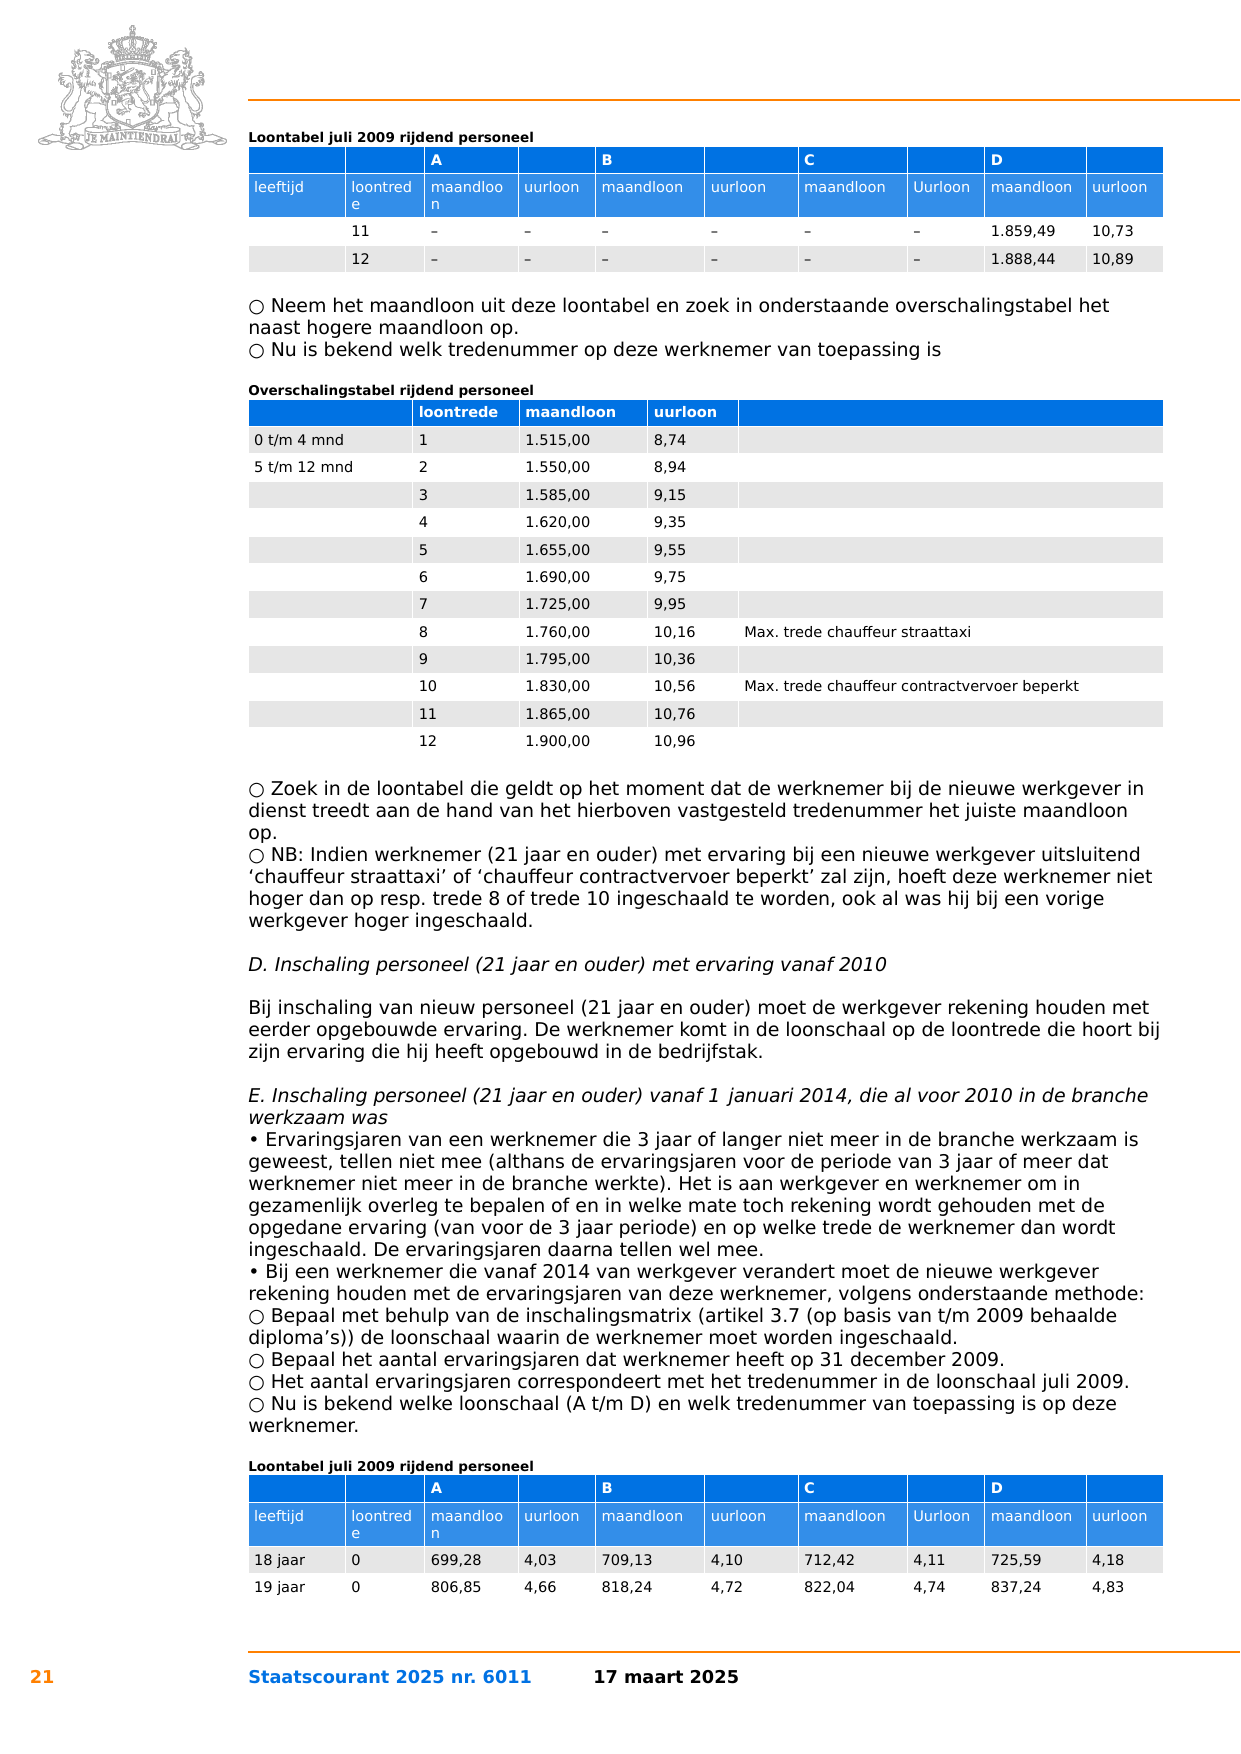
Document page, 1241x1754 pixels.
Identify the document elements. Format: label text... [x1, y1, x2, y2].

table_cell B [596, 1475, 704, 1502]
picture [38, 25, 227, 150]
table_cell 0 [346, 1575, 424, 1601]
table_cell maandloon [596, 1503, 704, 1546]
table_cell 1.725,00 [520, 591, 647, 618]
text • Ervaringsjaren van een werknemer die 3 jaar of langer niet meer in de branche werkzaam is geweest, tellen niet mee (althans de ervaringsjaren voor de periode van 3 jaar of meer dat werknemer niet meer in de branche werkte). Het is aan werkgever en werknemer om in gezamenlijk overleg te bepalen of en in welke mate toch rekening wordt gehouden met de opgedane ervaring (van voor de 3 jaar periode) en op welke trede de werknemer dan wordt ingeschaald. De ervaringsjaren daarna tellen wel mee. [248, 1129, 1163, 1261]
table_cell 699,28 [425, 1547, 518, 1573]
table_cell A [425, 1475, 518, 1502]
table_cell loontrede [346, 1503, 424, 1546]
table_cell 818,24 [596, 1575, 704, 1601]
table_cell maandloon [985, 174, 1086, 217]
table_cell 9 [413, 646, 519, 673]
table_cell – [908, 246, 984, 272]
table_cell Max. trede chauffeur straattaxi [739, 619, 1163, 645]
table_cell [249, 564, 412, 590]
table_cell 9,95 [648, 591, 738, 618]
text ○ Neem het maandloon uit deze loontabel en zoek in onderstaande overschalingstabel het naast hogere maandloon op. [248, 295, 1163, 339]
table_cell [739, 591, 1163, 618]
table_cell 725,59 [985, 1547, 1086, 1573]
table_cell 837,24 [985, 1575, 1086, 1601]
table_cell leeftijd [249, 1503, 345, 1546]
table_cell 0 [346, 1547, 424, 1573]
table_cell 4,10 [705, 1547, 798, 1573]
table_cell [908, 1475, 984, 1502]
table_cell – [705, 219, 798, 245]
table_cell D [985, 1475, 1086, 1502]
table_cell 1.795,00 [520, 646, 647, 673]
table_cell [249, 246, 345, 272]
table_cell [739, 646, 1163, 673]
table_cell 2 [413, 455, 519, 481]
text ○ Bepaal met behulp van de inschalingsmatrix (artikel 3.7 (op basis van t/m 2009 behaalde diploma’s)) de loonschaal waarin de werknemer moet worden ingeschaald. [248, 1305, 1163, 1349]
table_cell 1.859,49 [985, 219, 1086, 245]
table_cell [346, 147, 424, 173]
table_cell 5 t/m 12 mnd [249, 455, 412, 481]
table_cell 12 [413, 729, 519, 755]
table_cell [1087, 147, 1163, 173]
table_cell 1.760,00 [520, 619, 647, 645]
table_cell loontrede [346, 174, 424, 217]
table_cell 19 jaar [249, 1575, 345, 1601]
table_cell maandloon [425, 1503, 518, 1546]
table_cell 1.620,00 [520, 509, 647, 536]
table_cell – [596, 246, 704, 272]
table_cell [705, 1475, 798, 1502]
table_cell [249, 619, 412, 645]
table_cell 8,94 [648, 455, 738, 481]
table_cell 9,75 [648, 564, 738, 590]
table_cell 1.515,00 [520, 427, 647, 453]
table_cell C [799, 147, 907, 173]
table_cell 11 [346, 219, 424, 245]
table_cell [705, 147, 798, 173]
table_cell [908, 147, 984, 173]
table_header Overschalingstabel rijdend personeel [248, 383, 1163, 399]
table_cell leeftijd [249, 174, 345, 217]
subtitle E. Inschaling personeel (21 jaar en ouder) vanaf 1 januari 2014, die al voor 2010 in de branche werkzaam was [248, 1085, 1163, 1129]
table_cell [739, 400, 1163, 426]
table_cell uurloon [648, 400, 738, 426]
table_cell 7 [413, 591, 519, 618]
table_cell 1.830,00 [520, 674, 647, 700]
text ○ Zoek in de loontabel die geldt op het moment dat de werknemer bij de nieuwe werkgever in dienst treedt aan de hand van het hierboven vastgesteld tredenummer het juiste maandloon op. [248, 778, 1163, 844]
table_cell maandloon [985, 1503, 1086, 1546]
text ○ Bepaal het aantal ervaringsjaren dat werknemer heeft op 31 december 2009. [248, 1349, 1163, 1371]
table_cell – [799, 246, 907, 272]
table_cell – [519, 219, 595, 245]
table_cell maandloon [425, 174, 518, 217]
table_cell Max. trede chauffeur contractvervoer beperkt [739, 674, 1163, 700]
table_cell 4,03 [519, 1547, 595, 1573]
subtitle D. Inschaling personeel (21 jaar en ouder) met ervaring vanaf 2010 [248, 953, 1163, 975]
text ○ Nu is bekend welke loonschaal (A t/m D) en welk tredenummer van toepassing is op deze werknemer. [248, 1393, 1163, 1437]
table_cell 3 [413, 482, 519, 508]
table_cell – [596, 219, 704, 245]
table_cell [739, 509, 1163, 536]
table_cell 4,11 [908, 1547, 984, 1573]
table_cell [249, 482, 412, 508]
table_cell 10,73 [1087, 219, 1163, 245]
table_cell Uurloon [908, 1503, 984, 1546]
table_cell uurloon [705, 1503, 798, 1546]
table_cell [249, 591, 412, 618]
table_cell [739, 427, 1163, 453]
table_cell [249, 646, 412, 673]
table_cell C [799, 1475, 907, 1502]
table_cell [739, 537, 1163, 563]
text ○ Nu is bekend welk tredenummer op deze werknemer van toepassing is [248, 339, 1163, 361]
table_cell [739, 729, 1163, 755]
table_cell 806,85 [425, 1575, 518, 1601]
text ○ Het aantal ervaringsjaren correspondeert met het tredenummer in de loonschaal juli 2009. [248, 1371, 1163, 1393]
table_cell uurloon [705, 174, 798, 217]
text • Bij een werknemer die vanaf 2014 van werkgever verandert moet de nieuwe werkgever rekening houden met de ervaringsjaren van deze werknemer, volgens onderstaande methode: [248, 1261, 1163, 1305]
table_cell 1.690,00 [520, 564, 647, 590]
table_cell [739, 482, 1163, 508]
table_cell 4,18 [1087, 1547, 1163, 1573]
table_cell 9,55 [648, 537, 738, 563]
table_cell maandloon [799, 1503, 907, 1546]
table_cell 10,96 [648, 729, 738, 755]
table_cell [249, 674, 412, 700]
table_cell [739, 701, 1163, 727]
table_cell – [908, 219, 984, 245]
table_cell [1087, 1475, 1163, 1502]
table_cell 9,35 [648, 509, 738, 536]
table_cell maandloon [799, 174, 907, 217]
text ○ NB: Indien werknemer (21 jaar en ouder) met ervaring bij een nieuwe werkgever uitsluitend ‘chauffeur straattaxi’ of ‘chauffeur contractvervoer beperkt’ zal zijn, hoeft deze werknemer niet hoger dan op resp. trede 8 of trede 10 ingeschaald te worden, ook al was hij bij een vorige werkgever hoger ingeschaald. [248, 844, 1163, 932]
table_cell 4 [413, 509, 519, 536]
table_cell [249, 219, 345, 245]
table_cell 10,16 [648, 619, 738, 645]
table_cell [739, 564, 1163, 590]
table_header Loontabel juli 2009 rijdend personeel [248, 1459, 1163, 1474]
table_cell 18 jaar [249, 1547, 345, 1573]
table_cell – [799, 219, 907, 245]
table_cell B [596, 147, 704, 173]
table_cell uurloon [519, 1503, 595, 1546]
table_cell [249, 537, 412, 563]
table_cell maandloon [596, 174, 704, 217]
table_cell 10,76 [648, 701, 738, 727]
table_cell [249, 729, 412, 755]
table_cell – [705, 246, 798, 272]
table_cell [249, 509, 412, 536]
table_cell maandloon [520, 400, 647, 426]
table_cell A [425, 147, 518, 173]
table_cell 1.585,00 [520, 482, 647, 508]
table_cell [739, 455, 1163, 481]
table_cell – [425, 246, 518, 272]
table_cell 822,04 [799, 1575, 907, 1601]
table_cell uurloon [1087, 1503, 1163, 1546]
table_cell 8,74 [648, 427, 738, 453]
table_cell 10,36 [648, 646, 738, 673]
table_cell 1 [413, 427, 519, 453]
table_cell 5 [413, 537, 519, 563]
table_cell – [425, 219, 518, 245]
table_cell [249, 701, 412, 727]
table_cell – [519, 246, 595, 272]
table_cell 1.865,00 [520, 701, 647, 727]
table_cell 0 t/m 4 mnd [249, 427, 412, 453]
table_cell [346, 1475, 424, 1502]
table_cell 1.655,00 [520, 537, 647, 563]
table_cell [249, 1475, 345, 1502]
table_cell 10 [413, 674, 519, 700]
table_cell 4,66 [519, 1575, 595, 1601]
table_cell 9,15 [648, 482, 738, 508]
table_cell 4,83 [1087, 1575, 1163, 1601]
table_cell 10,56 [648, 674, 738, 700]
table_cell 712,42 [799, 1547, 907, 1573]
table_cell 8 [413, 619, 519, 645]
table_cell 11 [413, 701, 519, 727]
table_cell [249, 147, 345, 173]
table_cell 4,74 [908, 1575, 984, 1601]
table_cell 1.900,00 [520, 729, 647, 755]
text Bij inschaling van nieuw personeel (21 jaar en ouder) moet de werkgever rekening houden met eerder opgebouwde ervaring. De werknemer komt in de loonschaal op de loontrede die hoort bij zijn ervaring die hij heeft opgebouwd in de bedrijfstak. [248, 997, 1163, 1063]
table_cell D [985, 147, 1086, 173]
table_cell [249, 400, 412, 426]
table_cell 1.550,00 [520, 455, 647, 481]
table_cell [519, 1475, 595, 1502]
table_cell 6 [413, 564, 519, 590]
table_cell 12 [346, 246, 424, 272]
table_header Loontabel juli 2009 rijdend personeel [248, 130, 1163, 146]
table_cell 4,72 [705, 1575, 798, 1601]
table_cell Uurloon [908, 174, 984, 217]
table_cell loontrede [413, 400, 519, 426]
table_cell uurloon [1087, 174, 1163, 217]
table_cell 10,89 [1087, 246, 1163, 272]
table_cell 1.888,44 [985, 246, 1086, 272]
table_cell [519, 147, 595, 173]
table_cell 709,13 [596, 1547, 704, 1573]
table_cell uurloon [519, 174, 595, 217]
